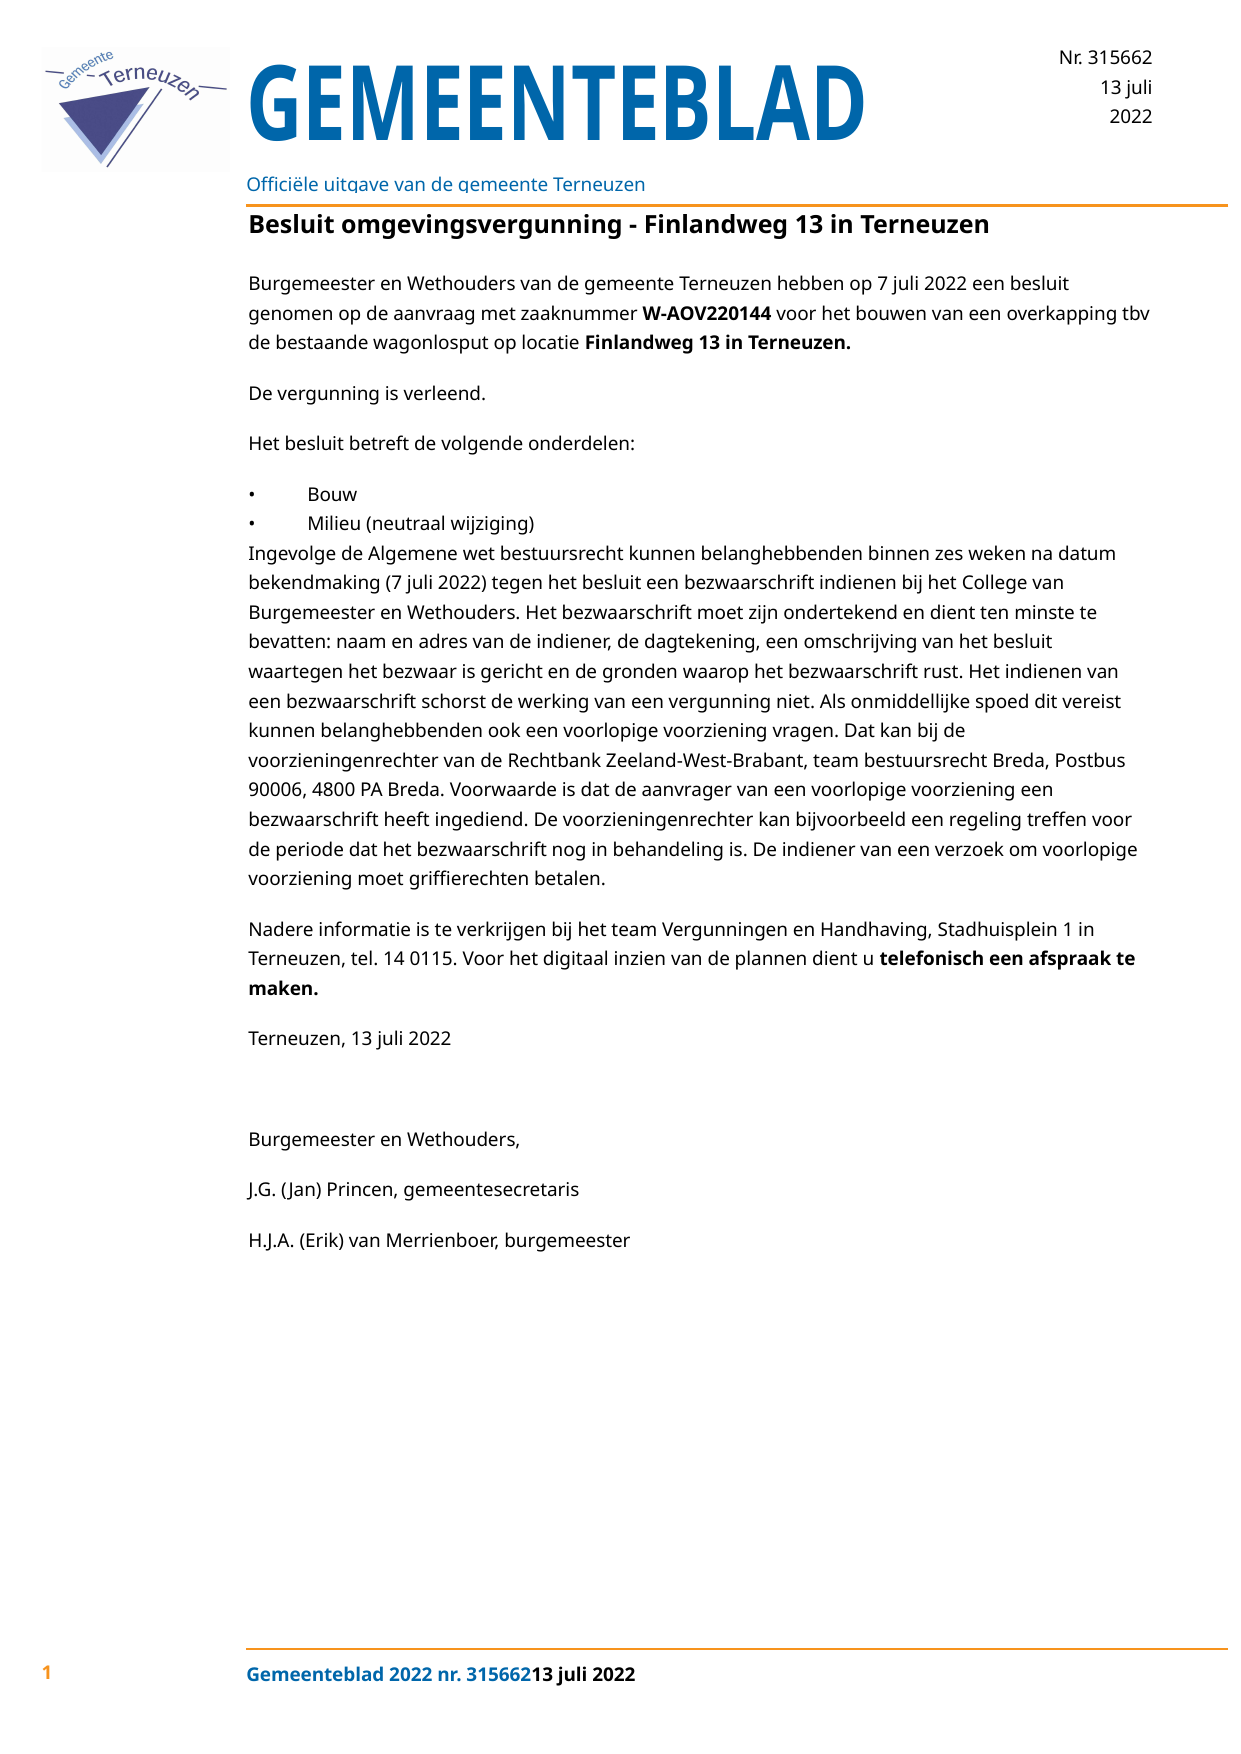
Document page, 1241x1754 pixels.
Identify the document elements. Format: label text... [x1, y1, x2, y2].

text H.J.A. (Erik) van Merrienboer, burgemeester [248, 1227, 1152, 1253]
text J.G. (Jan) Princen, gemeentesecretaris [248, 1177, 1152, 1202]
list Bouw [248, 481, 1152, 506]
text Ingevolge de Algemene wet bestuursrecht kunnen belanghebbenden binnen zes weken na datum bekendmaking (7 juli 2022) tegen het besluit een bezwaarschrift indienen bij het College van Burgemeester en Wethouders. Het bezwaarschrift moet zijn ondertekend en dient ten minste te bevatten: naam en adres van de indiener, de dagtekening, een omschrijving van het besluit waartegen het bezwaar is gericht en de gronden waarop het bezwaarschrift rust. Het indienen van een bezwaarschrift schorst de werking van een vergunning niet. Als onmiddellijke spoed dit vereist kunnen belanghebbenden ook een voorlopige voorziening vragen. Dat kan bij de voorzieningenrechter van de Rechtbank Zeeland-West-Brabant, team bestuursrecht Breda, Postbus 90006, 4800 PA Breda. Voorwaarde is dat de aanvrager van een voorlopige voorziening een bezwaarschrift heeft ingediend. De voorzieningenrechter kan bijvoorbeeld een regeling treffen voor de periode dat het bezwaarschrift nog in behandeling is. De indiener van een verzoek om voorlopige voorziening moet griffierechten betalen. [248, 540, 1152, 891]
text De vergunning is verleend. [248, 380, 1152, 406]
text Besluit omgevingsvergunning - Finlandweg 13 in Terneuzen [248, 207, 1152, 241]
text Nadere informatie is te verkrijgen bij het team Vergunningen en Handhaving, Stadhuisplein 1 in Terneuzen, tel. 14 0115. Voor het digitaal inzien van de plannen dient u telefonisch een afspraak te maken. [248, 916, 1152, 1001]
text Burgemeester en Wethouders van de gemeente Terneuzen hebben op 7 juli 2022 een besluit genomen op de aanvraag met zaaknummer W-AOV220144 voor het bouwen van een overkapping tbv de bestaande wagonlosput op locatie Finlandweg 13 in Terneuzen. [248, 270, 1152, 355]
list Milieu (neutraal wijziging) [248, 510, 1152, 536]
text Het besluit betreft de volgende onderdelen: [248, 430, 1152, 456]
picture [41, 47, 231, 172]
text Burgemeester en Wethouders, [248, 1126, 1152, 1152]
text Terneuzen, 13 juli 2022 [248, 1025, 1152, 1051]
